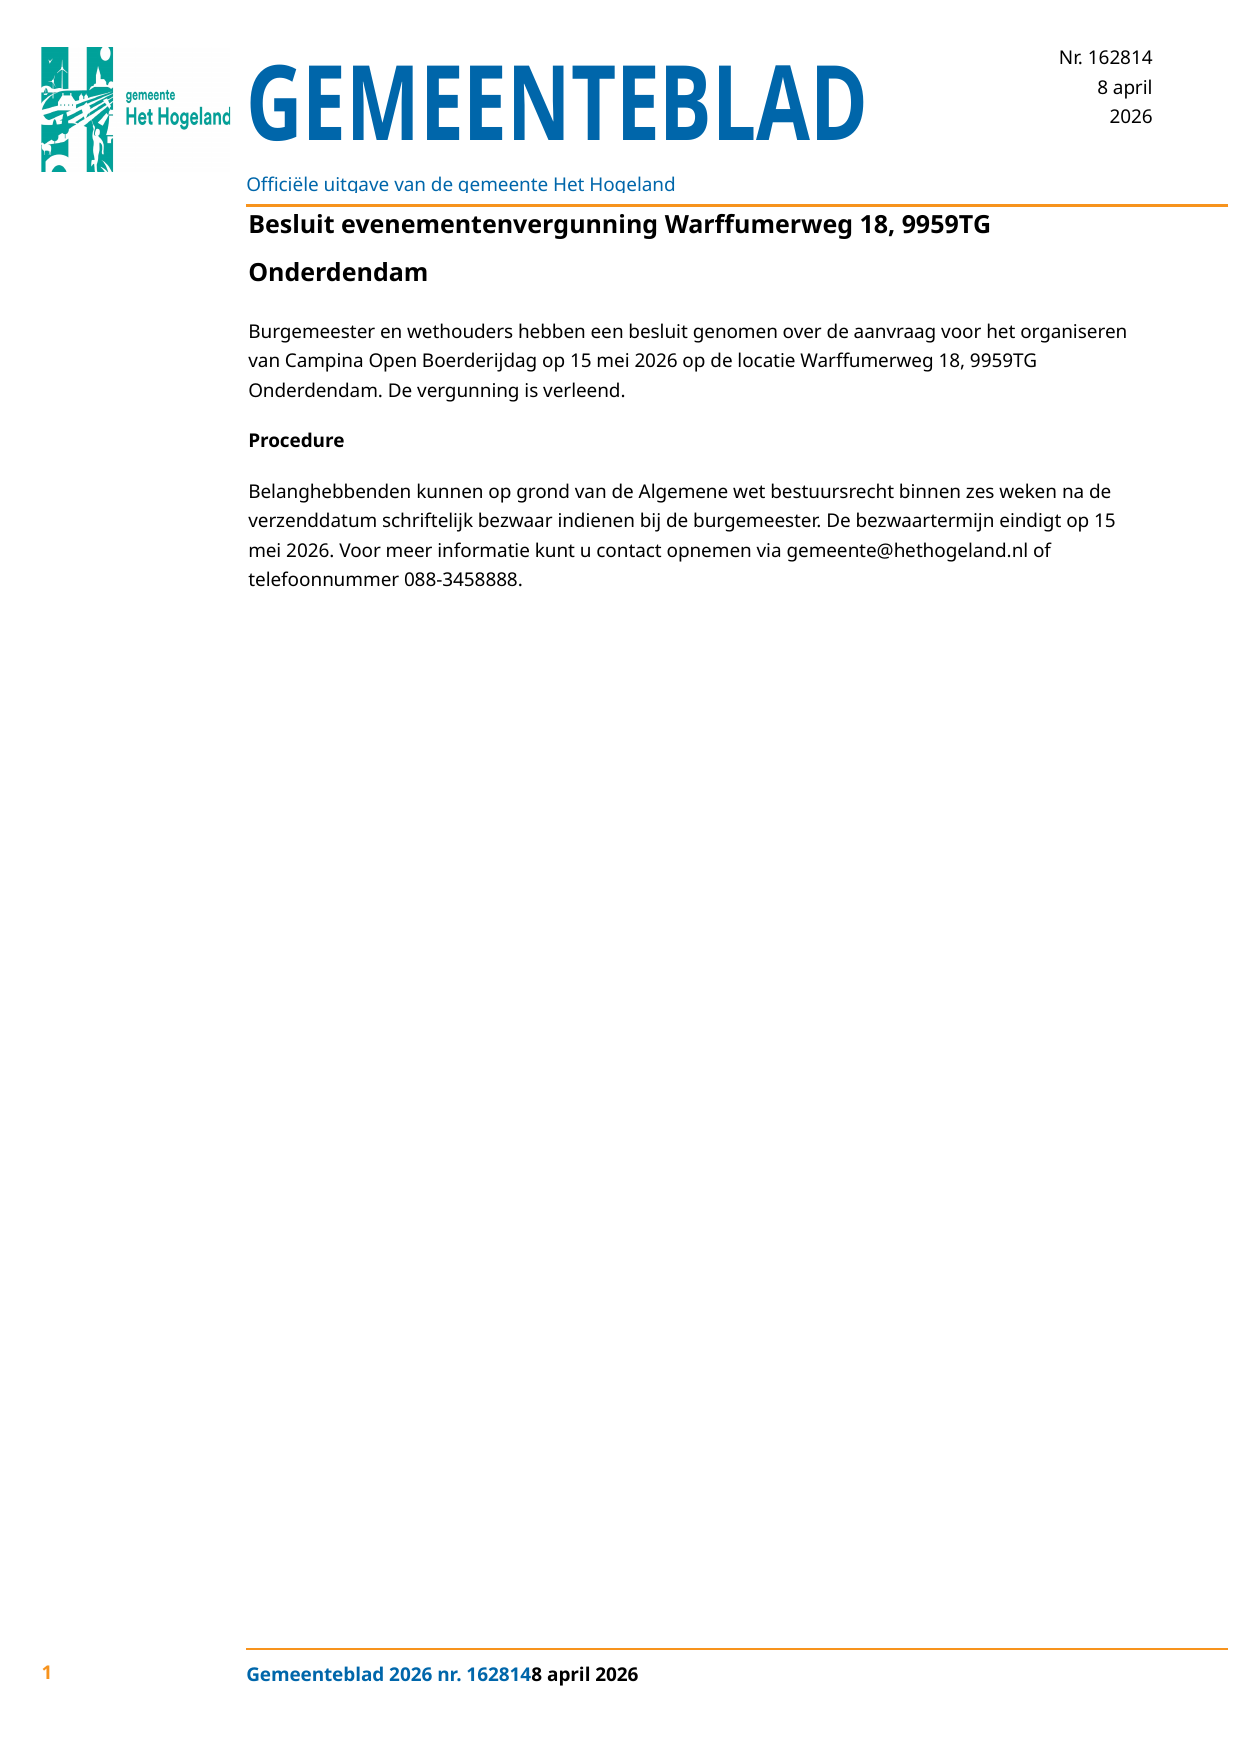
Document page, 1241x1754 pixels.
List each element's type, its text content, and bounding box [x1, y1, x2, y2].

text Burgemeester en wethouders hebben een besluit genomen over de aanvraag voor het organiseren van Campina Open Boerderijdag op 15 mei 2026 op de locatie Warffumerweg 18, 9959TG Onderdendam. De vergunning is verleend. [248, 318, 1152, 403]
picture [41, 47, 231, 172]
text Belanghebbenden kunnen op grond van de Algemene wet bestuursrecht binnen zes weken na de verzenddatum schriftelijk bezwaar indienen bij de burgemeester. De bezwaartermijn eindigt op 15 mei 2026. Voor meer informatie kunt u contact opnemen via gemeente@hethogeland.nl of telefoonnummer 088-3458888. [248, 478, 1152, 592]
text Procedure [248, 427, 1152, 453]
text Besluit evenementenvergunning Warffumerweg 18, 9959TG Onderdendam [248, 207, 1152, 288]
